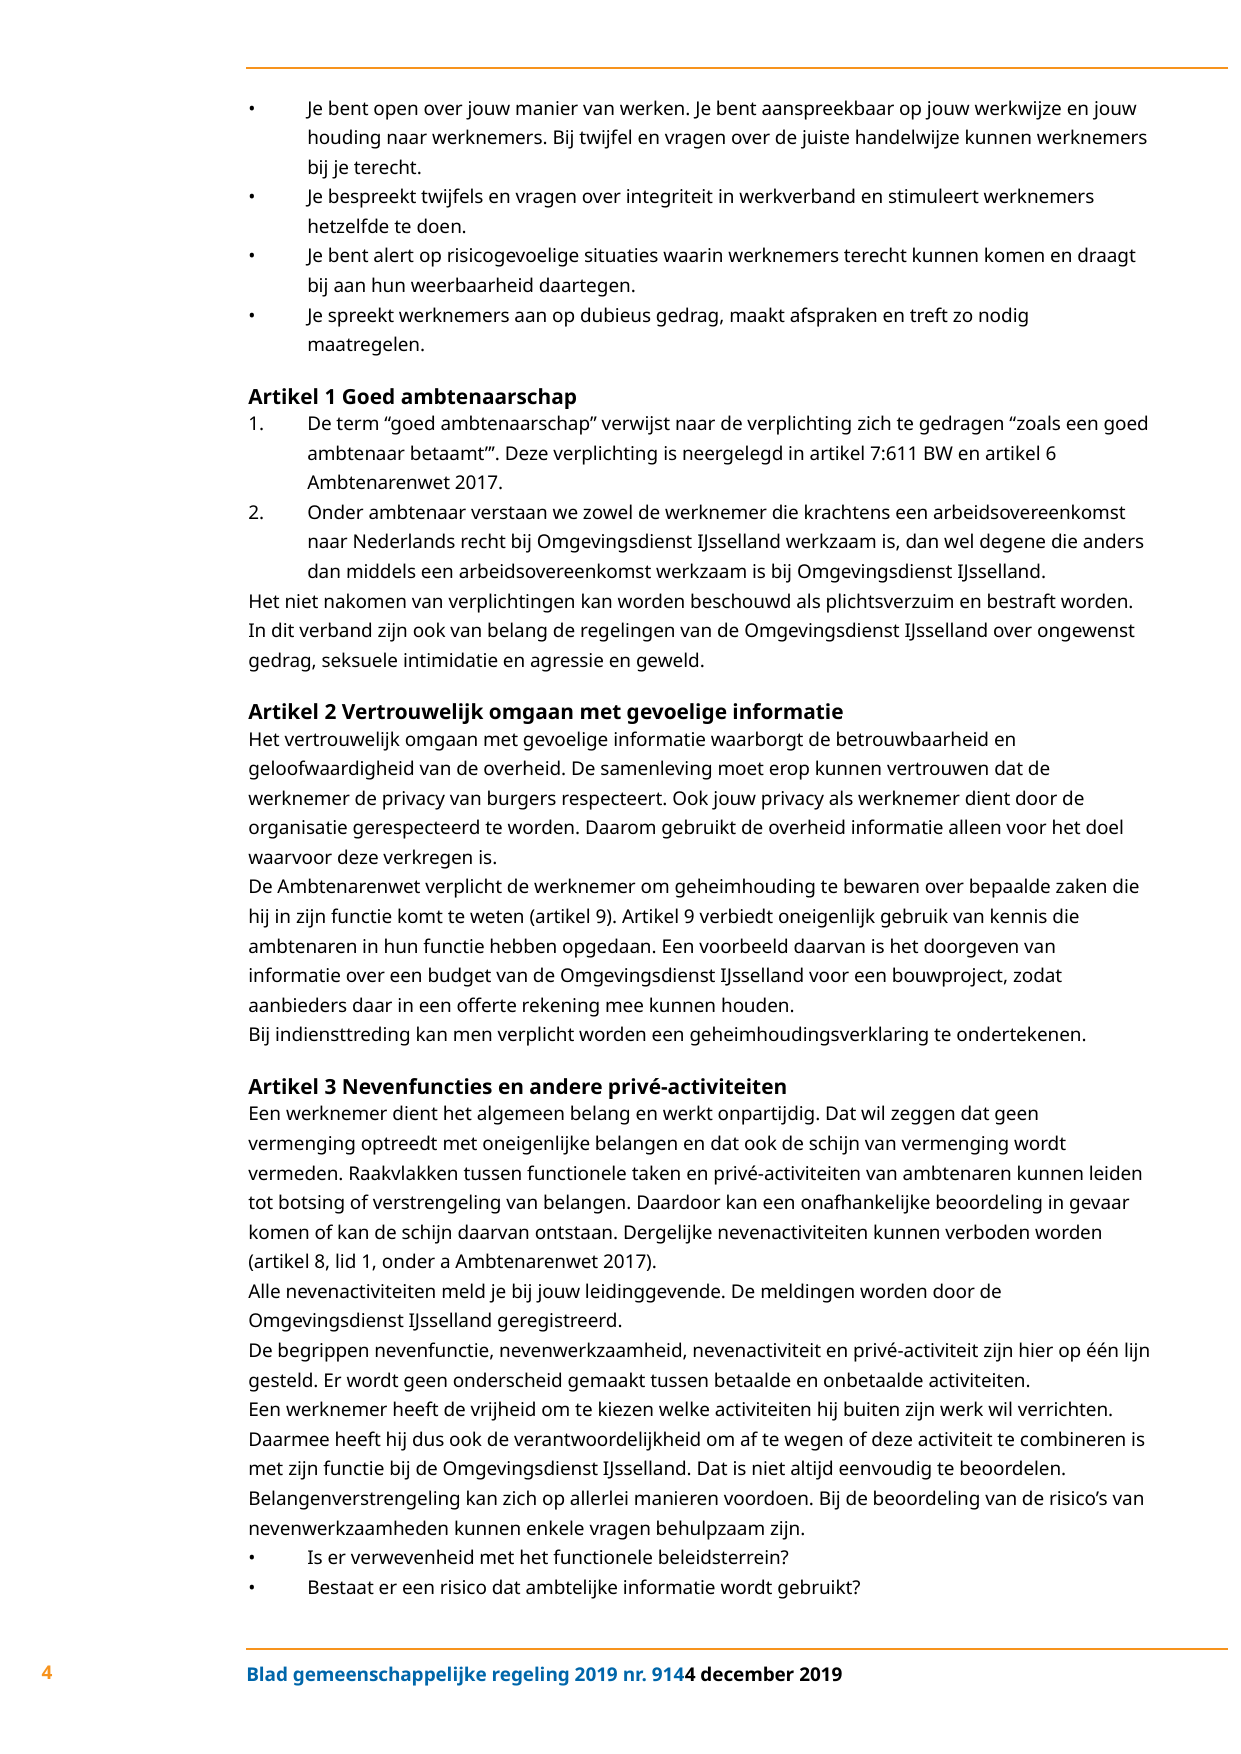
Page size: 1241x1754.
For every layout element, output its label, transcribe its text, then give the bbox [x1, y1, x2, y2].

text Alle nevenactiviteiten meld je bij jouw leidinggevende. De meldingen worden door de Omgevingsdienst IJsselland geregistreerd. [248, 1278, 1152, 1333]
list Onder ambtenaar verstaan we zowel de werknemer die krachtens een arbeidsovereenkomst naar Nederlands recht bij Omgevingsdienst IJsselland werkzaam is, dan wel degene die anders dan middels een arbeidsovereenkomst werkzaam is bij Omgevingsdienst IJsselland. [248, 499, 1152, 584]
list De term “goed ambtenaarschap” verwijst naar de verplichting zich te gedragen “zoals een goed ambtenaar betaamt”’. Deze verplichting is neergelegd in artikel 7:611 BW en artikel 6 Ambtenarenwet 2017. [248, 410, 1152, 495]
list Je bent alert op risicogevoelige situaties waarin werknemers terecht kunnen komen en draagt bij aan hun weerbaarheid daartegen. [248, 243, 1152, 298]
text Een werknemer heeft de vrijheid om te kiezen welke activiteiten hij buiten zijn werk wil verrichten. Daarmee heeft hij dus ook de verantwoordelijkheid om af te wegen of deze activiteit te combineren is met zijn functie bij de Omgevingsdienst IJsselland. Dat is niet altijd eenvoudig te beoordelen. Belangenverstrengeling kan zich op allerlei manieren voordoen. Bij de beoordeling van de risico’s van nevenwerkzaamheden kunnen enkele vragen behulpzaam zijn. [248, 1396, 1152, 1540]
list Bestaat er een risico dat ambtelijke informatie wordt gebruikt? [248, 1574, 1152, 1599]
list Is er verwevenheid met het functionele beleidsterrein? [248, 1544, 1152, 1570]
picture [41, 47, 231, 172]
text Bij indiensttreding kan men verplicht worden een geheimhoudingsverklaring te ondertekenen. [248, 1022, 1152, 1047]
text Artikel 2 Vertrouwelijk omgaan met gevoelige informatie [248, 697, 1152, 726]
text De Ambtenarenwet verplicht de werknemer om geheimhouding te bewaren over bepaalde zaken die hij in zijn functie komt te weten (artikel 9). Artikel 9 verbiedt oneigenlijk gebruik van kennis die ambtenaren in hun functie hebben opgedaan. Een voorbeeld daarvan is het doorgeven van informatie over een budget van de Omgevingsdienst IJsselland voor een bouwproject, zodat aanbieders daar in een offerte rekening mee kunnen houden. [248, 874, 1152, 1018]
list Je spreekt werknemers aan op dubieus gedrag, maakt afspraken en treft zo nodig maatregelen. [248, 302, 1152, 357]
text De begrippen nevenfunctie, nevenwerkzaamheid, nevenactiviteit en privé-activiteit zijn hier op één lijn gesteld. Er wordt geen onderscheid gemaakt tussen betaalde en onbetaalde activiteiten. [248, 1337, 1152, 1392]
list Je bespreekt twijfels en vragen over integriteit in werkverband en stimuleert werknemers hetzelfde te doen. [248, 183, 1152, 239]
text Een werknemer dient het algemeen belang en werkt onpartijdig. Dat wil zeggen dat geen vermenging optreedt met oneigenlijke belangen en dat ook de schijn van vermenging wordt vermeden. Raakvlakken tussen functionele taken en privé-activiteiten van ambtenaren kunnen leiden tot botsing of verstrengeling van belangen. Daardoor kan een onafhankelijke beoordeling in gevaar komen of kan de schijn daarvan ontstaan. Dergelijke nevenactiviteiten kunnen verboden worden (artikel 8, lid 1, onder a Ambtenarenwet 2017). [248, 1101, 1152, 1274]
text Het niet nakomen van verplichtingen kan worden beschouwd als plichtsverzuim en bestraft worden. In dit verband zijn ook van belang de regelingen van de Omgevingsdienst IJsselland over ongewenst gedrag, seksuele intimidatie en agressie en geweld. [248, 588, 1152, 673]
list Je bent open over jouw manier van werken. Je bent aanspreekbaar op jouw werkwijze en jouw houding naar werknemers. Bij twijfel en vragen over de juiste handelwijze kunnen werknemers bij je terecht. [248, 95, 1152, 180]
text Het vertrouwelijk omgaan met gevoelige informatie waarborgt de betrouwbaarheid en geloofwaardigheid van de overheid. De samenleving moet erop kunnen vertrouwen dat de werknemer de privacy van burgers respecteert. Ook jouw privacy als werknemer dient door de organisatie gerespecteerd te worden. Daarom gebruikt de overheid informatie alleen voor het doel waarvoor deze verkregen is. [248, 726, 1152, 870]
text Artikel 3 Nevenfuncties en andere privé-activiteiten [248, 1072, 1152, 1101]
text Artikel 1 Goed ambtenaarschap [248, 382, 1152, 410]
